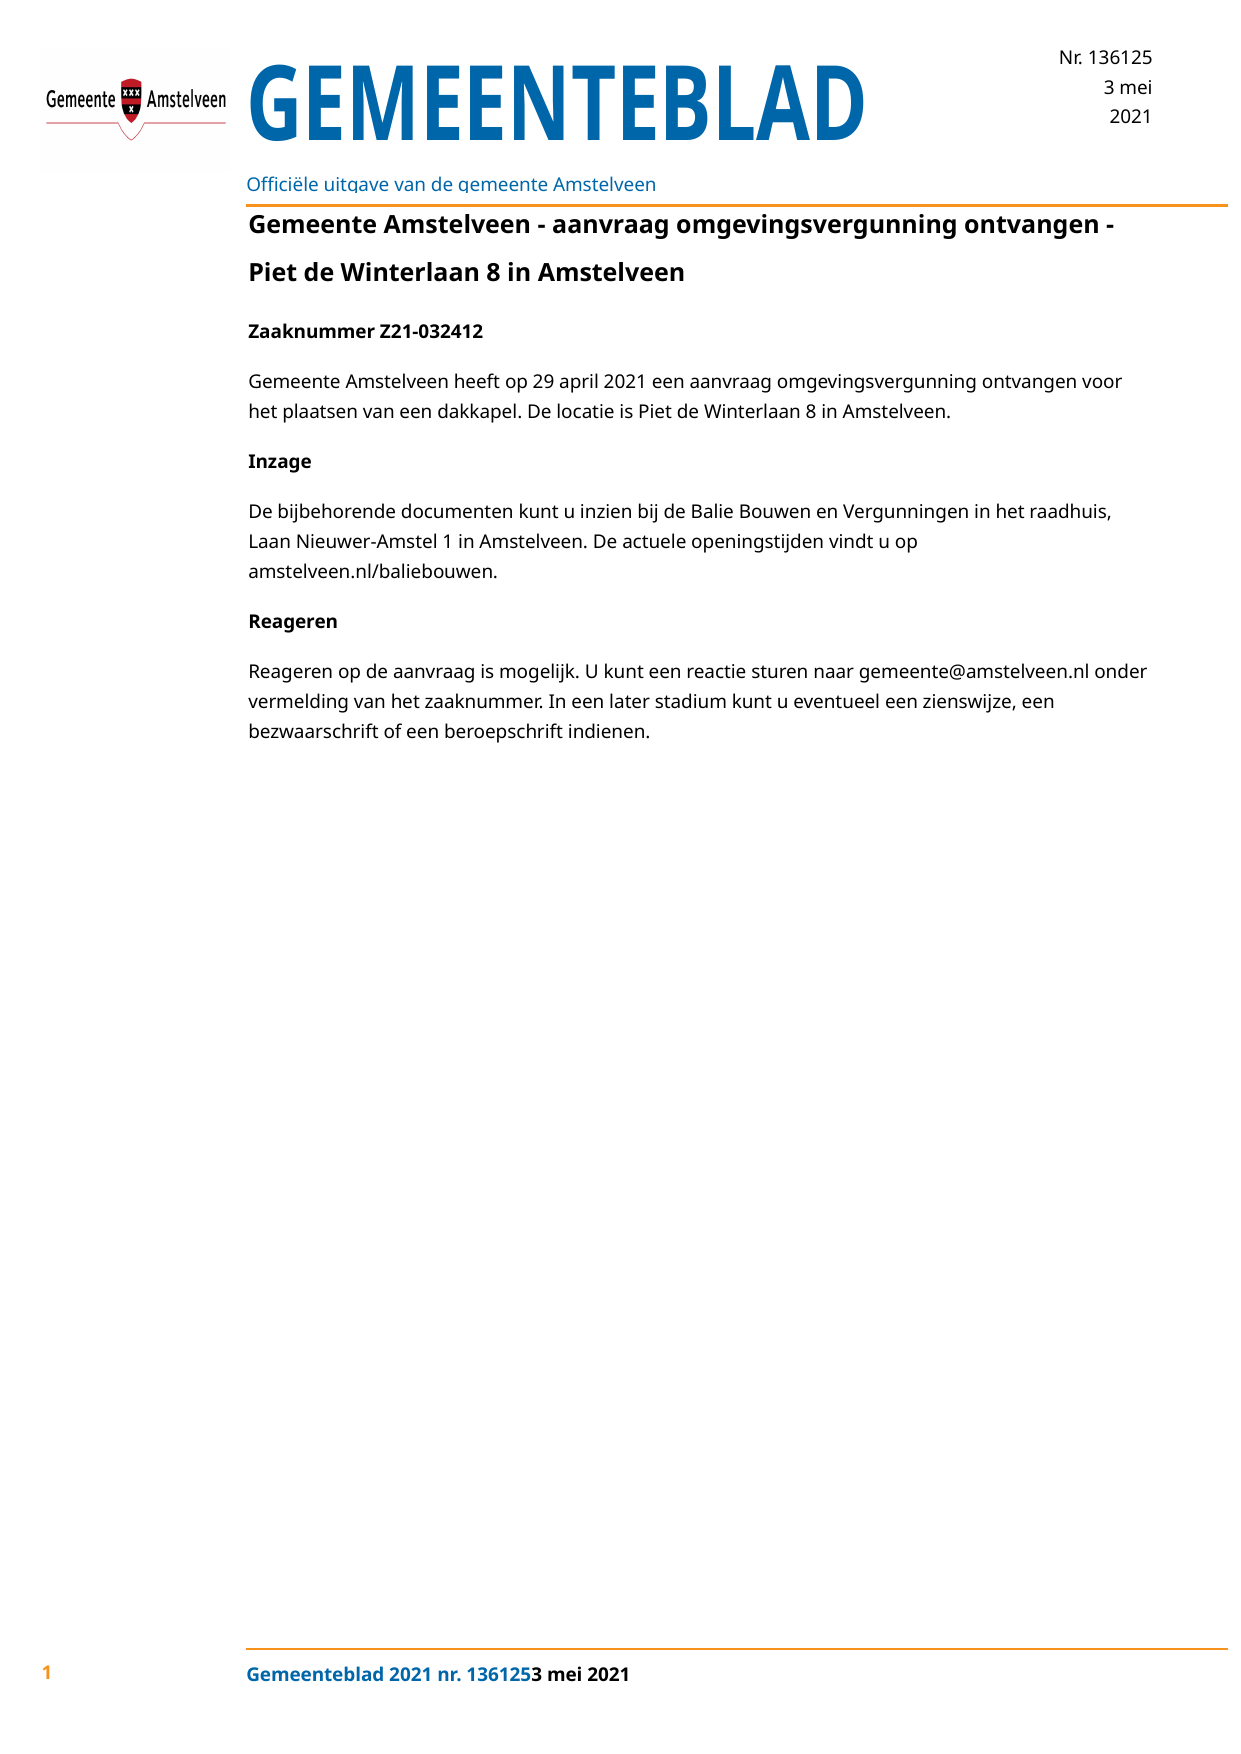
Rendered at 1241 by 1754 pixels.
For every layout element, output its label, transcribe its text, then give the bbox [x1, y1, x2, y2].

text De bijbehorende documenten kunt u inzien bij de Balie Bouwen en Vergunningen in het raadhuis, Laan Nieuwer-Amstel 1 in Amstelveen. De actuele openingstijden vindt u op amstelveen.nl/baliebouwen. [248, 499, 1152, 584]
text Reageren [248, 608, 1152, 634]
text Gemeente Amstelveen - aanvraag omgevingsvergunning ontvangen - Piet de Winterlaan 8 in Amstelveen [248, 207, 1152, 288]
text Reageren op de aanvraag is mogelijk. U kunt een reactie sturen naar gemeente@amstelveen.nl onder vermelding van het zaaknummer. In een later stadium kunt u eventueel een zienswijze, een bezwaarschrift of een beroepschrift indienen. [248, 659, 1152, 744]
text Gemeente Amstelveen heeft op 29 april 2021 een aanvraag omgevingsvergunning ontvangen voor het plaatsen van een dakkapel. De locatie is Piet de Winterlaan 8 in Amstelveen. [248, 368, 1152, 424]
picture [41, 47, 231, 172]
text Zaaknummer Z21-032412 [248, 318, 1152, 344]
text Inzage [248, 448, 1152, 474]
